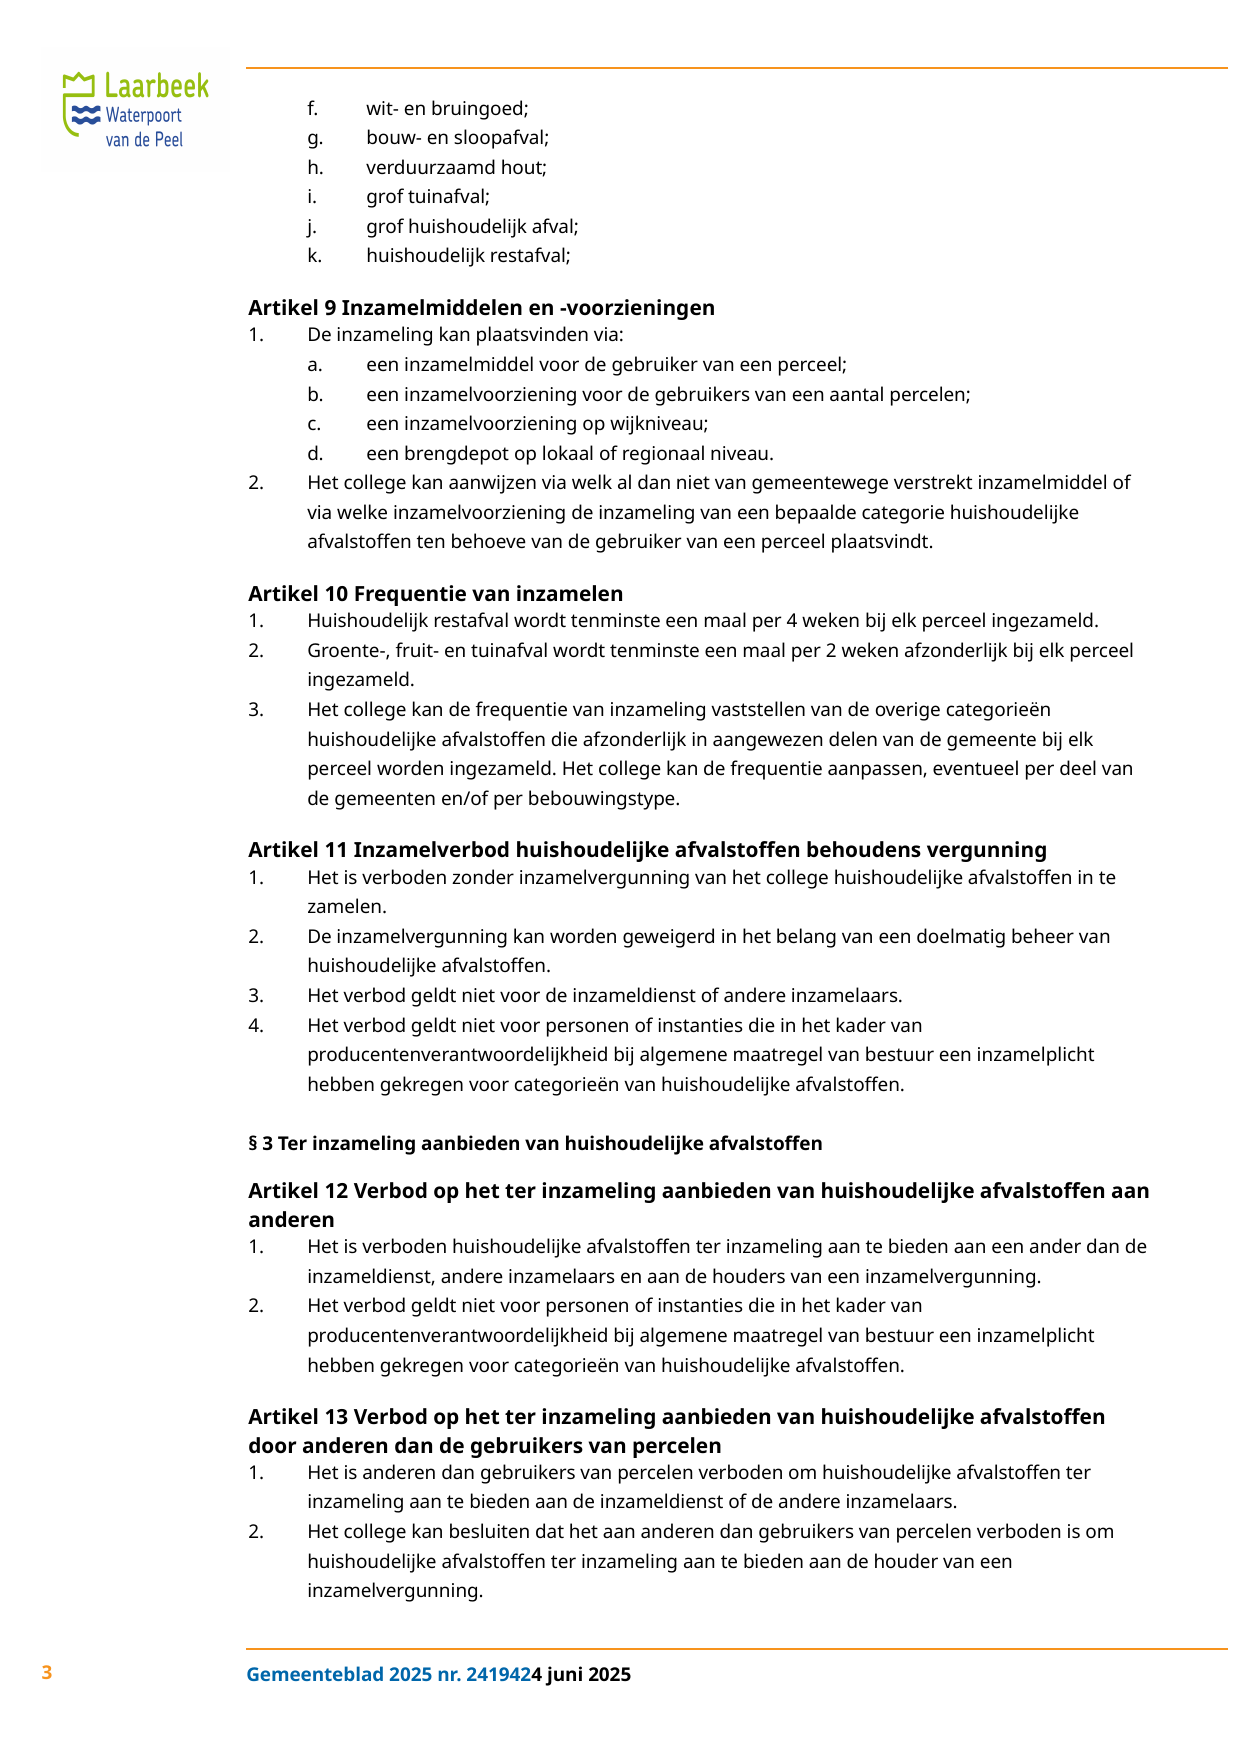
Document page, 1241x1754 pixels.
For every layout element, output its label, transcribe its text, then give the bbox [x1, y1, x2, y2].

list Groente-, fruit- en tuinafval wordt tenminste een maal per 2 weken afzonderlijk bij elk perceel ingezameld. [248, 637, 1152, 692]
list wit- en bruingoed; [307, 95, 1152, 121]
text Artikel 10 Frequentie van inzamelen [248, 579, 1152, 607]
list Het verbod geldt niet voor de inzameldienst of andere inzamelaars. [248, 982, 1152, 1008]
list De inzamelvergunning kan worden geweigerd in het belang van een doelmatig beheer van huishoudelijke afvalstoffen. [248, 923, 1152, 978]
list Het verbod geldt niet voor personen of instanties die in het kader van producentenverantwoordelijkheid bij algemene maatregel van bestuur een inzamelplicht hebben gekregen voor categorieën van huishoudelijke afvalstoffen. [248, 1012, 1152, 1097]
list grof huishoudelijk afval; [307, 213, 1152, 239]
list Het college kan besluiten dat het aan anderen dan gebruikers van percelen verboden is om huishoudelijke afvalstoffen ter inzameling aan te bieden aan de houder van een inzamelvergunning. [248, 1518, 1152, 1603]
list een brengdepot op lokaal of regionaal niveau. [307, 440, 1152, 466]
list Het is verboden zonder inzamelvergunning van het college huishoudelijke afvalstoffen in te zamelen. [248, 864, 1152, 919]
list Het verbod geldt niet voor personen of instanties die in het kader van producentenverantwoordelijkheid bij algemene maatregel van bestuur een inzamelplicht hebben gekregen voor categorieën van huishoudelijke afvalstoffen. [248, 1293, 1152, 1378]
text Artikel 11 Inzamelverbod huishoudelijke afvalstoffen behoudens vergunning [248, 835, 1152, 864]
list een inzamelvoorziening voor de gebruikers van een aantal percelen; [307, 381, 1152, 406]
list Het college kan de frequentie van inzameling vaststellen van de overige categorieën huishoudelijke afvalstoffen die afzonderlijk in aangewezen delen van de gemeente bij elk perceel worden ingezameld. Het college kan de frequentie aanpassen, eventueel per deel van de gemeenten en/of per bebouwingstype. [248, 696, 1152, 811]
text Artikel 12 Verbod op het ter inzameling aanbieden van huishoudelijke afvalstoffen aan anderen [248, 1177, 1152, 1233]
text § 3 Ter inzameling aanbieden van huishoudelijke afvalstoffen [248, 1130, 1152, 1156]
list Huishoudelijk restafval wordt tenminste een maal per 4 weken bij elk perceel ingezameld. [248, 607, 1152, 633]
list De inzameling kan plaatsvinden via: [248, 322, 1152, 347]
list bouw- en sloopafval; [307, 124, 1152, 150]
list Het is anderen dan gebruikers van percelen verboden om huishoudelijke afvalstoffen ter inzameling aan te bieden aan de inzameldienst of de andere inzamelaars. [248, 1459, 1152, 1514]
list grof tuinafval; [307, 183, 1152, 209]
text Artikel 13 Verbod op het ter inzameling aanbieden van huishoudelijke afvalstoffen door anderen dan de gebruikers van percelen [248, 1402, 1152, 1459]
list verduurzaamd hout; [307, 154, 1152, 180]
picture [41, 47, 231, 172]
list huishoudelijk restafval; [307, 243, 1152, 268]
list Het college kan aanwijzen via welk al dan niet van gemeentewege verstrekt inzamelmiddel of via welke inzamelvoorziening de inzameling van een bepaalde categorie huishoudelijke afvalstoffen ten behoeve van de gebruiker van een perceel plaatsvindt. [248, 469, 1152, 554]
text Artikel 9 Inzamelmiddelen en -voorzieningen [248, 293, 1152, 322]
list Het is verboden huishoudelijke afvalstoffen ter inzameling aan te bieden aan een ander dan de inzameldienst, andere inzamelaars en aan de houders van een inzamelvergunning. [248, 1233, 1152, 1289]
list een inzamelvoorziening op wijkniveau; [307, 410, 1152, 436]
list een inzamelmiddel voor de gebruiker van een perceel; [307, 351, 1152, 377]
